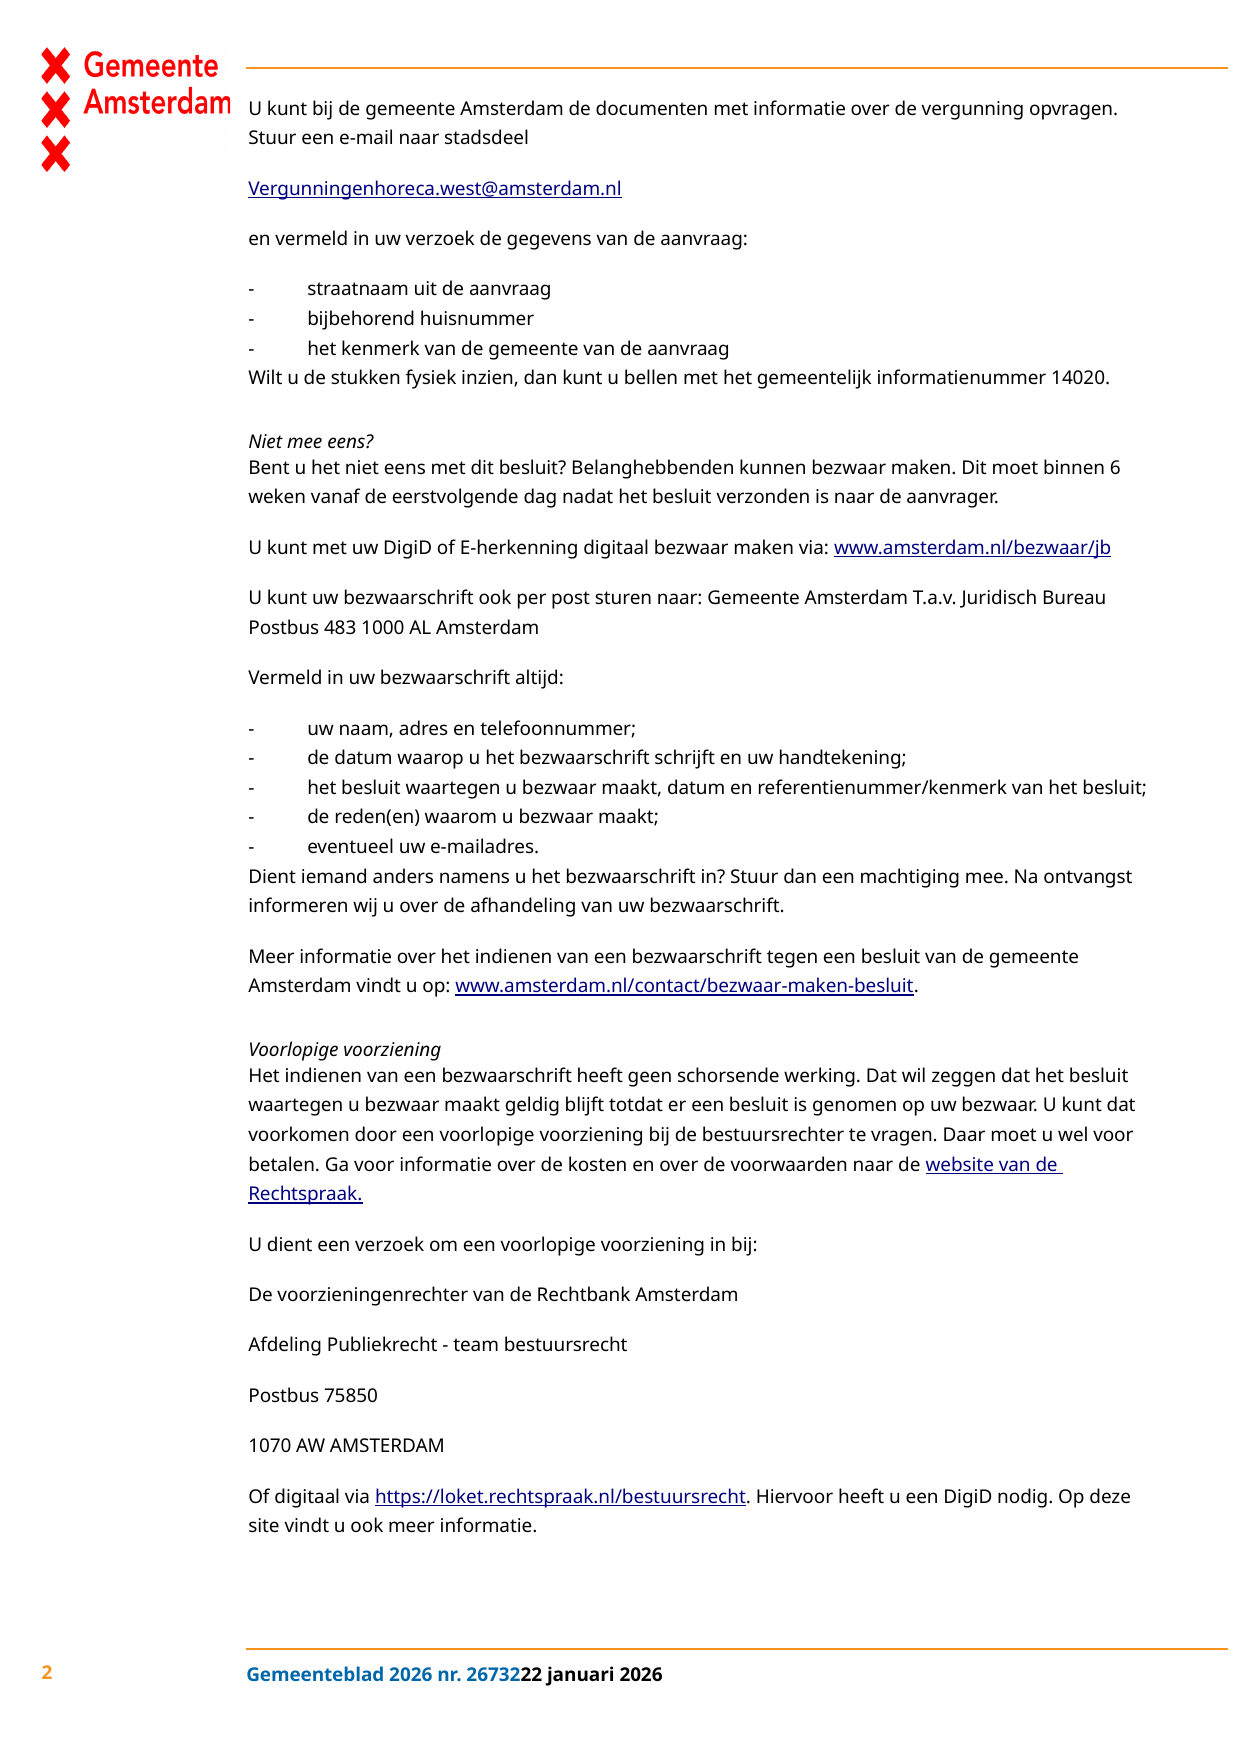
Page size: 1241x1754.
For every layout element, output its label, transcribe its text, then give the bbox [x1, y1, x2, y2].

text Vermeld in uw bezwaarschrift altijd: [248, 664, 1152, 690]
text U kunt bij de gemeente Amsterdam de documenten met informatie over de vergunning opvragen. Stuur een e-mail naar stadsdeel [248, 95, 1152, 150]
text Vergunningenhoreca.west@amsterdam.nl [248, 175, 1152, 201]
list straatnaam uit de aanvraag [248, 276, 1152, 301]
text 1070 AW AMSTERDAM [248, 1432, 1152, 1458]
text Of digitaal via https://loket.rechtspraak.nl/bestuursrecht. Hiervoor heeft u een DigiD nodig. Op deze site vindt u ook meer informatie. [248, 1483, 1152, 1538]
text Postbus 75850 [248, 1382, 1152, 1408]
text Niet mee eens? [248, 428, 1152, 454]
list de datum waarop u het bezwaarschrift schrijft en uw handtekening; [248, 744, 1152, 770]
text De voorzieningenrechter van de Rechtbank Amsterdam [248, 1281, 1152, 1307]
list eventueel uw e-mailadres. [248, 833, 1152, 859]
text Meer informatie over het indienen van een bezwaarschrift tegen een besluit van de gemeente Amsterdam vindt u op: www.amsterdam.nl/contact/bezwaar-maken-besluit. [248, 943, 1152, 998]
text Bent u het niet eens met dit besluit? Belanghebbenden kunnen bezwaar maken. Dit moet binnen 6 weken vanaf de eerstvolgende dag nadat het besluit verzonden is naar de aanvrager. [248, 454, 1152, 509]
text Afdeling Publiekrecht - team bestuursrecht [248, 1332, 1152, 1357]
text U kunt uw bezwaarschrift ook per post sturen naar: Gemeente Amsterdam T.a.v. Juridisch Bureau Postbus 483 1000 AL Amsterdam [248, 584, 1152, 640]
text Wilt u de stukken fysiek inzien, dan kunt u bellen met het gemeentelijk informatienummer 14020. [248, 364, 1152, 390]
text Dient iemand anders namens u het bezwaarschrift in? Stuur dan een machtiging mee. Na ontvangst informeren wij u over de afhandeling van uw bezwaarschrift. [248, 863, 1152, 918]
text U kunt met uw DigiD of E-herkenning digitaal bezwaar maken via: www.amsterdam.nl/bezwaar/jb [248, 534, 1152, 560]
list uw naam, adres en telefoonnummer; [248, 715, 1152, 741]
text Het indienen van een bezwaarschrift heeft geen schorsende werking. Dat wil zeggen dat het besluit waartegen u bezwaar maakt geldig blijft totdat er een besluit is genomen op uw bezwaar. U kunt dat voorkomen door een voorlopige voorziening bij de bestuursrechter te vragen. Daar moet u wel voor betalen. Ga voor informatie over de kosten en over de voorwaarden naar de website van de Rechtspraak. [248, 1062, 1152, 1206]
list de reden(en) waarom u bezwaar maakt; [248, 804, 1152, 829]
list bijbehorend huisnummer [248, 305, 1152, 331]
text Voorlopige voorziening [248, 1036, 1152, 1062]
list het kenmerk van de gemeente van de aanvraag [248, 335, 1152, 361]
text U dient een verzoek om een voorlopige voorziening in bij: [248, 1231, 1152, 1257]
picture [41, 47, 231, 172]
text en vermeld in uw verzoek de gegevens van de aanvraag: [248, 225, 1152, 251]
list het besluit waartegen u bezwaar maakt, datum en referentienummer/kenmerk van het besluit; [248, 774, 1152, 800]
